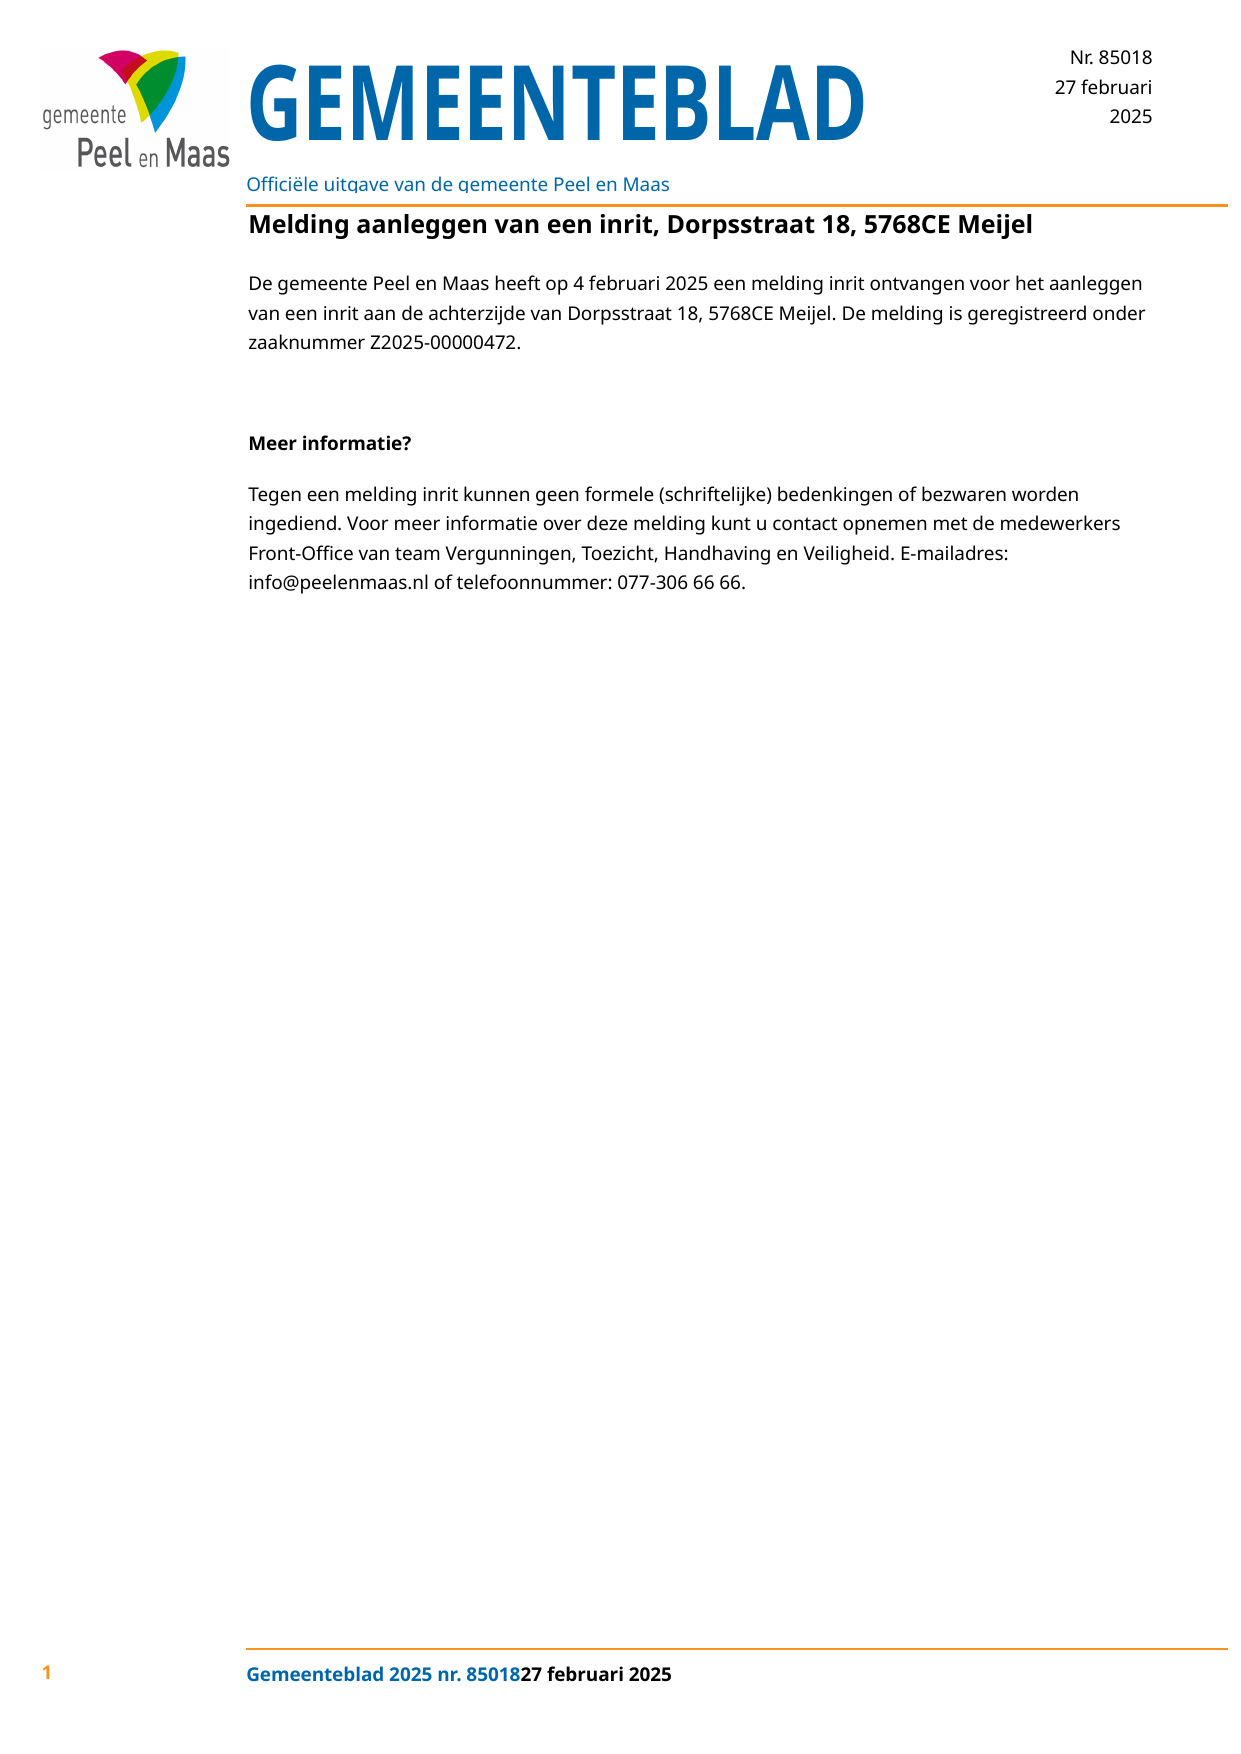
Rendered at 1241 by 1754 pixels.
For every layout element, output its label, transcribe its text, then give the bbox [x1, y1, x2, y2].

picture [41, 47, 231, 172]
text Melding aanleggen van een inrit, Dorpsstraat 18, 5768CE Meijel [248, 207, 1152, 241]
text De gemeente Peel en Maas heeft op 4 februari 2025 een melding inrit ontvangen voor het aanleggen van een inrit aan de achterzijde van Dorpsstraat 18, 5768CE Meijel. De melding is geregistreerd onder zaaknummer Z2025-00000472. [248, 270, 1152, 355]
text Tegen een melding inrit kunnen geen formele (schriftelijke) bedenkingen of bezwaren worden ingediend. Voor meer informatie over deze melding kunt u contact opnemen met de medewerkers Front-Office van team Vergunningen, Toezicht, Handhaving en Veiligheid. E-mailadres: info@peelenmaas.nl of telefoonnummer: 077-306 66 66. [248, 481, 1152, 595]
text Meer informatie? [248, 430, 1152, 456]
